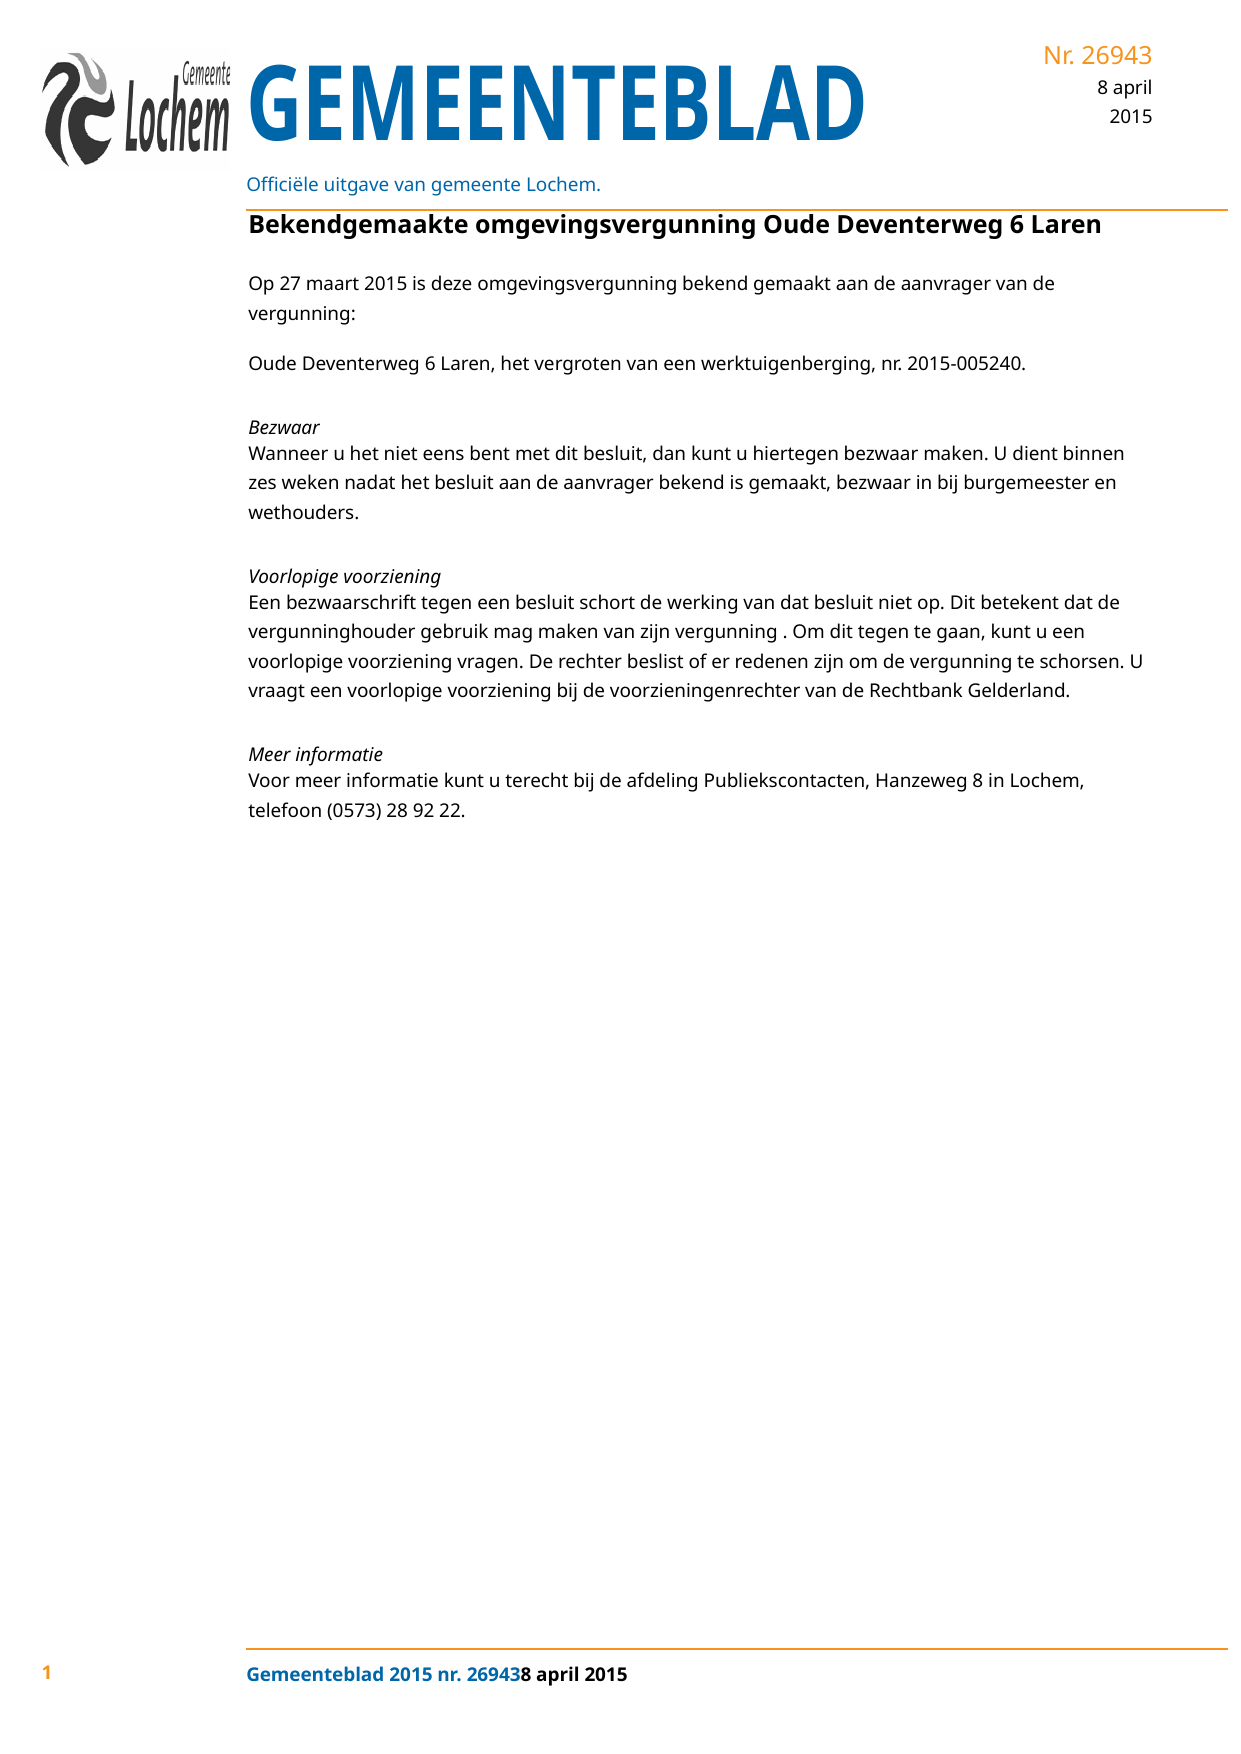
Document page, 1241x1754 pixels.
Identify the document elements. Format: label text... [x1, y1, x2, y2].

text Voorlopige voorziening [248, 563, 1152, 589]
text Meer informatie [248, 742, 1152, 767]
text Bezwaar [248, 414, 1152, 440]
text Oude Deventerweg 6 Laren, het vergroten van een werktuigenberging, nr. 2015-005240. [248, 350, 1152, 376]
picture [41, 47, 231, 172]
text Voor meer informatie kunt u terecht bij de afdeling Publiekscontacten, Hanzeweg 8 in Lochem, telefoon (0573) 28 92 22. [248, 767, 1152, 823]
text Wanneer u het niet eens bent met dit besluit, dan kunt u hiertegen bezwaar maken. U dient binnen zes weken nadat het besluit aan de aanvrager bekend is gemaakt, bezwaar in bij burgemeester en wethouders. [248, 440, 1152, 525]
text Bekendgemaakte omgevingsvergunning Oude Deventerweg 6 Laren [248, 211, 1152, 241]
text Een bezwaarschrift tegen een besluit schort de werking van dat besluit niet op. Dit betekent dat de vergunninghouder gebruik mag maken van zijn vergunning . Om dit tegen te gaan, kunt u een voorlopige voorziening vragen. De rechter beslist of er redenen zijn om de vergunning te schorsen. U vraagt een voorlopige voorziening bij de voorzieningenrechter van de Rechtbank Gelderland. [248, 589, 1152, 703]
text Op 27 maart 2015 is deze omgevingsvergunning bekend gemaakt aan de aanvrager van de vergunning: [248, 270, 1152, 326]
